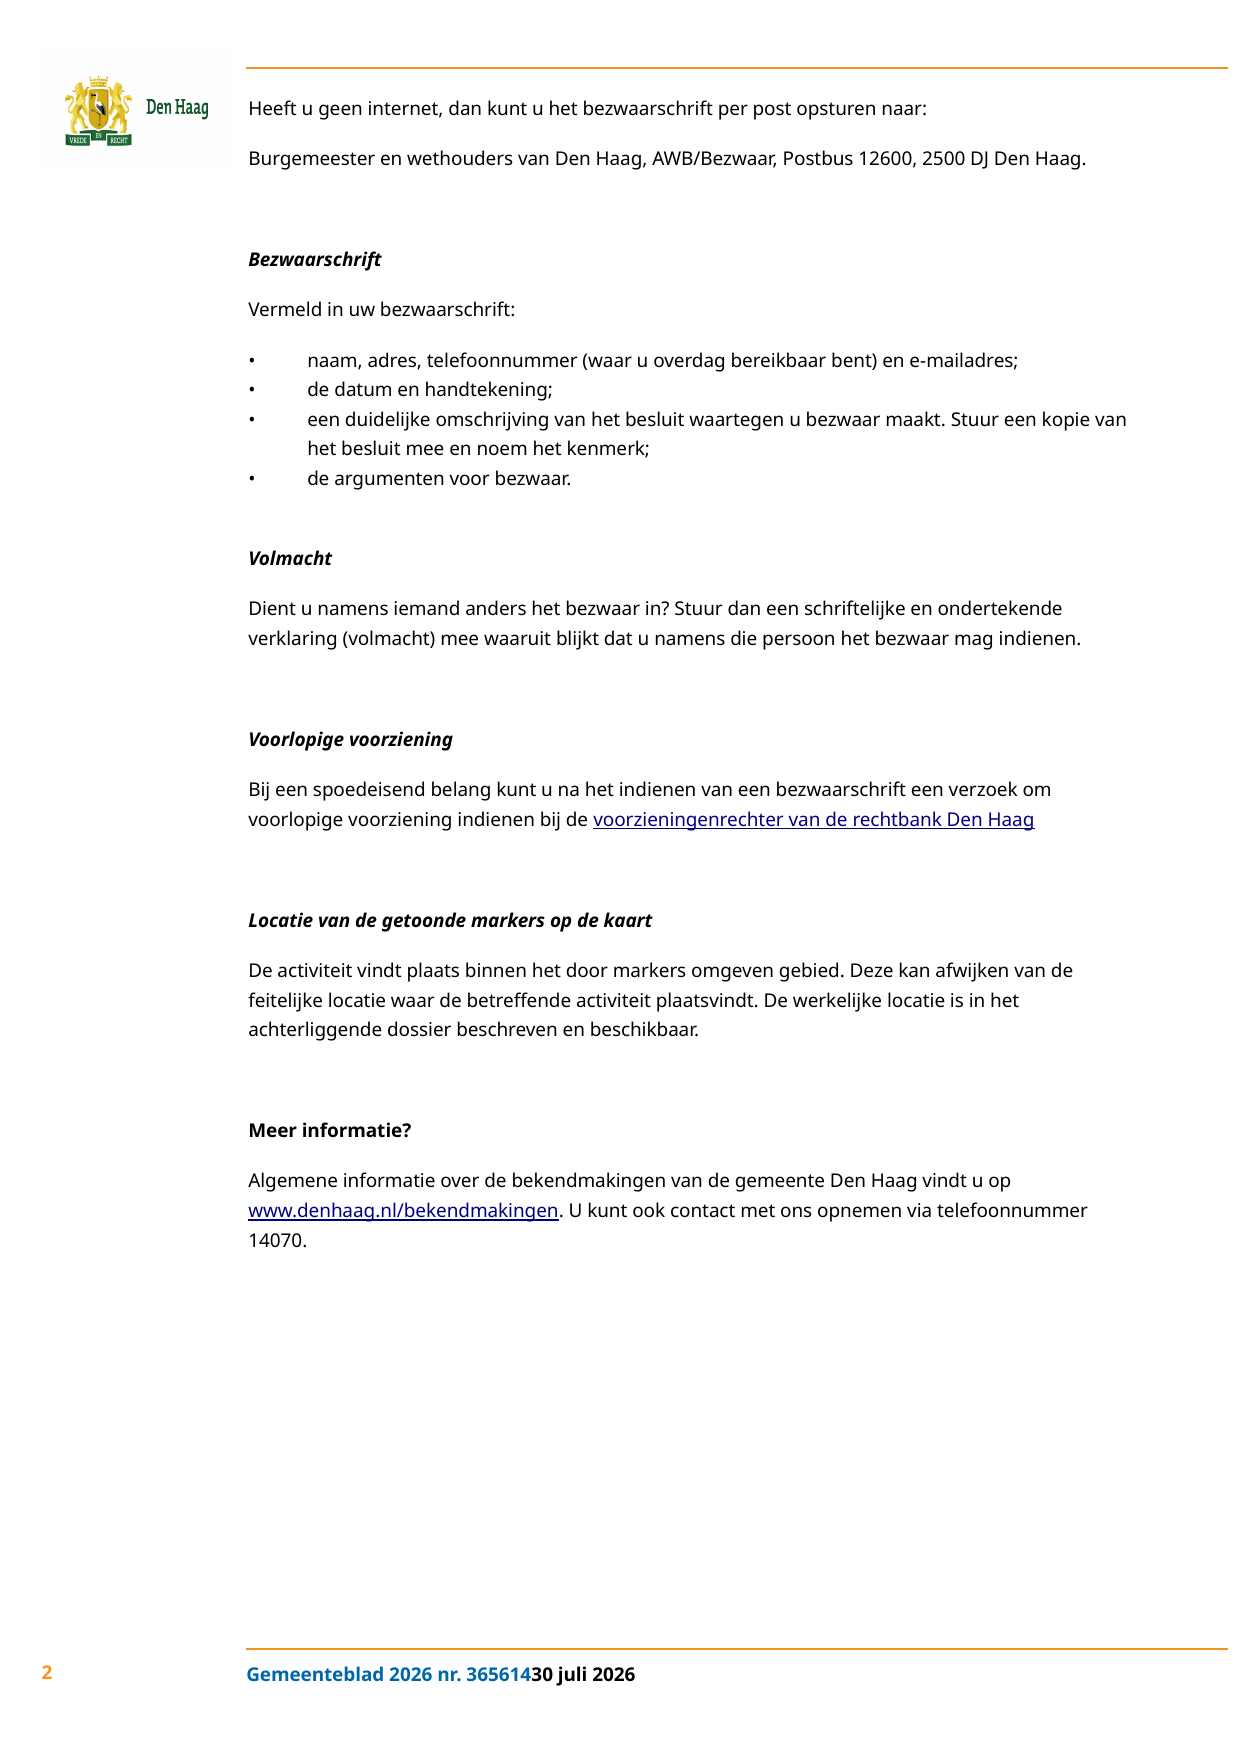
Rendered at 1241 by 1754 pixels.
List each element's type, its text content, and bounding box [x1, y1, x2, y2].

text Bezwaarschrift [248, 246, 1152, 272]
text Vermeld in uw bezwaarschrift: [248, 296, 1152, 322]
text Dient u namens iemand anders het bezwaar in? Stuur dan een schriftelijke en ondertekende verklaring (volmacht) mee waaruit blijkt dat u namens die persoon het bezwaar mag indienen. [248, 596, 1152, 651]
list de datum en handtekening; [248, 376, 1152, 402]
text Algemene informatie over de bekendmakingen van de gemeente Den Haag vindt u op www.denhaag.nl/bekendmakingen. U kunt ook contact met ons opnemen via telefoonnummer 14070. [248, 1168, 1152, 1253]
text De activiteit vindt plaats binnen het door markers omgeven gebied. Deze kan afwijken van de feitelijke locatie waar de betreffende activiteit plaatsvindt. De werkelijke locatie is in het achterliggende dossier beschreven en beschikbaar. [248, 957, 1152, 1042]
list de argumenten voor bezwaar. [248, 465, 1152, 491]
text Heeft u geen internet, dan kunt u het bezwaarschrift per post opsturen naar: [248, 95, 1152, 121]
text Burgemeester en wethouders van Den Haag, AWB/Bezwaar, Postbus 12600, 2500 DJ Den Haag. [248, 145, 1152, 171]
text Volmacht [248, 545, 1152, 571]
text Bij een spoedeisend belang kunt u na het indienen van een bezwaarschrift een verzoek om voorlopige voorziening indienen bij de voorzieningenrechter van de rechtbank Den Haag [248, 776, 1152, 832]
text Meer informatie? [248, 1117, 1152, 1143]
list een duidelijke omschrijving van het besluit waartegen u bezwaar maakt. Stuur een kopie van het besluit mee en noem het kenmerk; [248, 406, 1152, 461]
list naam, adres, telefoonnummer (waar u overdag bereikbaar bent) en e-mailadres; [248, 347, 1152, 373]
text Voorlopige voorziening [248, 726, 1152, 752]
text Locatie van de getoonde markers op de kaart [248, 907, 1152, 933]
picture [41, 47, 231, 172]
